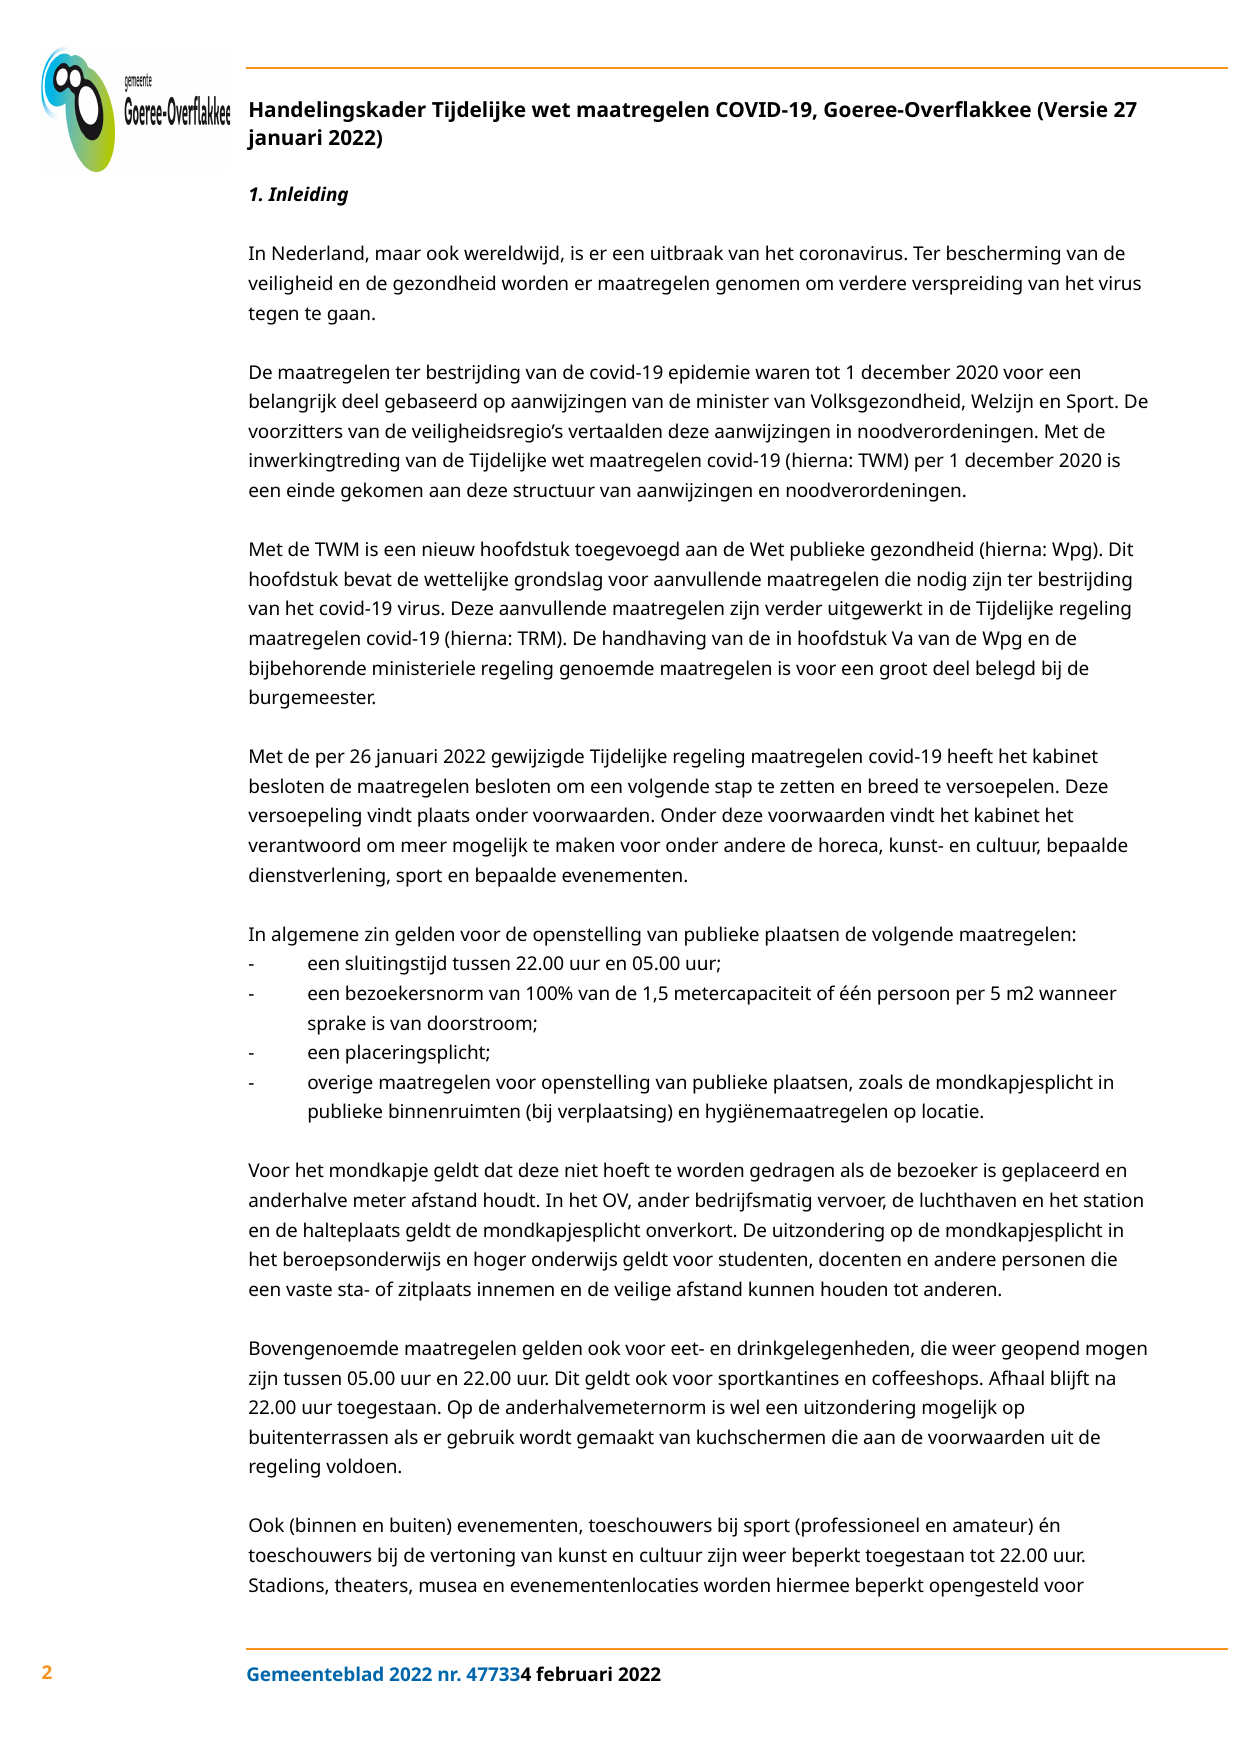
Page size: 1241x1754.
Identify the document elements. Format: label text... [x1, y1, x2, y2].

text Met de TWM is een nieuw hoofdstuk toegevoegd aan de Wet publieke gezondheid (hierna: Wpg). Dit hoofdstuk bevat de wettelijke grondslag voor aanvullende maatregelen die nodig zijn ter bestrijding van het covid-19 virus. Deze aanvullende maatregelen zijn verder uitgewerkt in de Tijdelijke regeling maatregelen covid-19 (hierna: TRM). De handhaving van de in hoofdstuk Va van de Wpg en de bijbehorende ministeriele regeling genoemde maatregelen is voor een groot deel belegd bij de burgemeester. [248, 536, 1152, 710]
text Bovengenoemde maatregelen gelden ook voor eet- en drinkgelegenheden, die weer geopend mogen zijn tussen 05.00 uur en 22.00 uur. Dit geldt ook voor sportkantines en coffeeshops. Afhaal blijft na 22.00 uur toegestaan. Op de anderhalvemeternorm is wel een uitzondering mogelijk op buitenterrassen als er gebruik wordt gemaakt van kuchschermen die aan de voorwaarden uit de regeling voldoen. [248, 1335, 1152, 1479]
text Voor het mondkapje geldt dat deze niet hoeft te worden gedragen als de bezoeker is geplaceerd en anderhalve meter afstand houdt. In het OV, ander bedrijfsmatig vervoer, de luchthaven en het station en de halteplaats geldt de mondkapjesplicht onverkort. De uitzondering op de mondkapjesplicht in het beroepsonderwijs en hoger onderwijs geldt voor studenten, docenten en andere personen die een vaste sta- of zitplaats innemen en de veilige afstand kunnen houden tot anderen. [248, 1158, 1152, 1302]
text In Nederland, maar ook wereldwijd, is er een uitbraak van het coronavirus. Ter bescherming van de veiligheid en de gezondheid worden er maatregelen genomen om verdere verspreiding van het virus tegen te gaan. [248, 241, 1152, 325]
text Handelingskader Tijdelijke wet maatregelen COVID-19, Goeree-Overflakkee (Versie 27 januari 2022) [248, 95, 1152, 152]
list een placeringsplicht; [248, 1039, 1152, 1065]
text De maatregelen ter bestrijding van de covid-19 epidemie waren tot 1 december 2020 voor een belangrijk deel gebaseerd op aanwijzingen van de minister van Volksgezondheid, Welzijn en Sport. De voorzitters van de veiligheidsregio’s vertaalden deze aanwijzingen in noodverordeningen. Met de inwerkingtreding van de Tijdelijke wet maatregelen covid-19 (hierna: TWM) per 1 december 2020 is een einde gekomen aan deze structuur van aanwijzingen en noodverordeningen. [248, 359, 1152, 503]
picture [41, 47, 231, 172]
list een bezoekersnorm van 100% van de 1,5 metercapaciteit of één persoon per 5 m2 wanneer sprake is van doorstroom; [248, 980, 1152, 1035]
list overige maatregelen voor openstelling van publieke plaatsen, zoals de mondkapjesplicht in publieke binnenruimten (bij verplaatsing) en hygiënemaatregelen op locatie. [248, 1069, 1152, 1124]
text Met de per 26 januari 2022 gewijzigde Tijdelijke regeling maatregelen covid-19 heeft het kabinet besloten de maatregelen besloten om een volgende stap te zetten en breed te versoepelen. Deze versoepeling vindt plaats onder voorwaarden. Onder deze voorwaarden vindt het kabinet het verantwoord om meer mogelijk te maken voor onder andere de horeca, kunst- en cultuur, bepaalde dienstverlening, sport en bepaalde evenementen. [248, 743, 1152, 887]
text Ook (binnen en buiten) evenementen, toeschouwers bij sport (professioneel en amateur) én toeschouwers bij de vertoning van kunst en cultuur zijn weer beperkt toegestaan tot 22.00 uur. Stadions, theaters, musea en evenementenlocaties worden hiermee beperkt opengesteld voor [248, 1513, 1152, 1597]
list een sluitingstijd tussen 22.00 uur en 05.00 uur; [248, 951, 1152, 976]
text 1. Inleiding [248, 181, 1152, 207]
text In algemene zin gelden voor de openstelling van publieke plaatsen de volgende maatregelen: [248, 921, 1152, 947]
